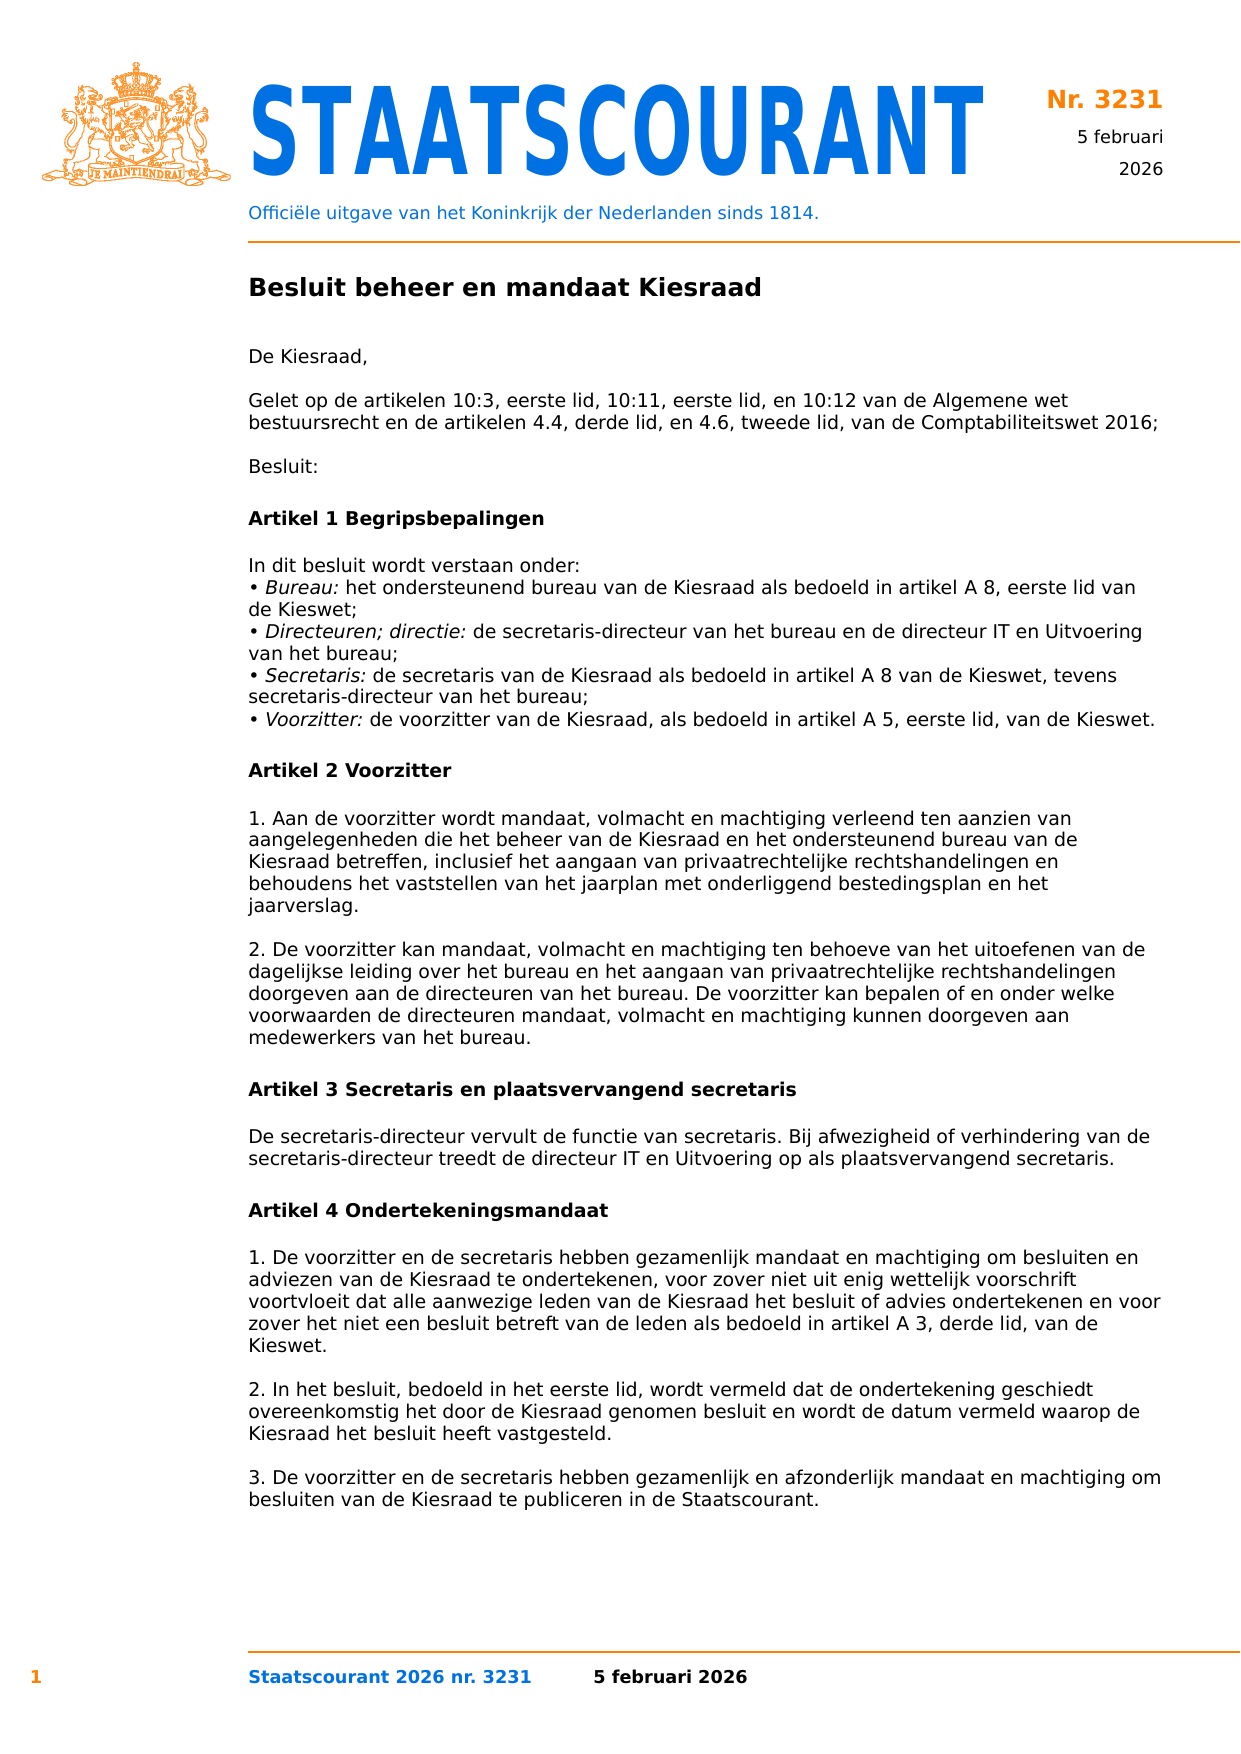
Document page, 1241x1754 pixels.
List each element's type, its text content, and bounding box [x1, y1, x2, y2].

text • Voorzitter: de voorzitter van de Kiesraad, als bedoeld in artikel A 5, eerste lid, van de Kieswet. [248, 708, 1163, 730]
subtitle Artikel 2 Voorzitter [248, 760, 1163, 782]
text In dit besluit wordt verstaan onder: [248, 554, 1163, 577]
text 3. De voorzitter en de secretaris hebben gezamenlijk en afzonderlijk mandaat en machtiging om besluiten van de Kiesraad te publiceren in de Staatscourant. [248, 1467, 1163, 1511]
text • Directeuren; directie: de secretaris-directeur van het bureau en de directeur IT en Uitvoering van het bureau; [248, 621, 1163, 664]
table_header STAATSCOURANT [248, 62, 998, 203]
subtitle Artikel 1 Begripsbepalingen [248, 508, 1163, 529]
table_cell Officiële uitgave van het Koninkrijk der Nederlanden sinds 1814. [248, 203, 1240, 241]
table_cell 2026 [998, 153, 1240, 203]
table_header [25, 62, 248, 241]
table_header Nr. 3231 [998, 62, 1240, 121]
text De Kiesraad, [248, 346, 1163, 368]
text 1. Aan de voorzitter wordt mandaat, volmacht en machtiging verleend ten aanzien van aangelegenheden die het beheer van de Kiesraad en het ondersteunend bureau van de Kiesraad betreffen, inclusief het aangaan van privaatrechtelijke rechtshandelingen en behoudens het vaststellen van het jaarplan met onderliggend bestedingsplan en het jaarverslag. [248, 807, 1163, 917]
text 1. De voorzitter en de secretaris hebben gezamenlijk mandaat en machtiging om besluiten en adviezen van de Kiesraad te ondertekenen, voor zover niet uit enig wettelijk voorschrift voortvloeit dat alle aanwezige leden van de Kiesraad het besluit of advies ondertekenen en voor zover het niet een besluit betreft van de leden als bedoeld in artikel A 3, derde lid, van de Kieswet. [248, 1247, 1163, 1357]
subtitle Besluit beheer en mandaat Kiesraad [248, 273, 1163, 302]
subtitle Artikel 3 Secretaris en plaatsvervangend secretaris [248, 1079, 1163, 1101]
text • Secretaris: de secretaris van de Kiesraad als bedoeld in artikel A 8 van de Kieswet, tevens secretaris-directeur van het bureau; [248, 664, 1163, 708]
text • Bureau: het ondersteunend bureau van de Kiesraad als bedoeld in artikel A 8, eerste lid van de Kieswet; [248, 577, 1163, 621]
table_cell 5 februari [998, 121, 1240, 153]
text 2. De voorzitter kan mandaat, volmacht en machtiging ten behoeve van het uitoefenen van de dagelijkse leiding over het bureau en het aangaan van privaatrechtelijke rechtshandelingen doorgeven aan de directeuren van het bureau. De voorzitter kan bepalen of en onder welke voorwaarden de directeuren mandaat, volmacht en machtiging kunnen doorgeven aan medewerkers van het bureau. [248, 939, 1163, 1049]
text 2. In het besluit, bedoeld in het eerste lid, wordt vermeld dat de ondertekening geschiedt overeenkomstig het door de Kiesraad genomen besluit en wordt de datum vermeld waarop de Kiesraad het besluit heeft vastgesteld. [248, 1379, 1163, 1445]
text Besluit: [248, 456, 1163, 478]
picture [41, 62, 231, 186]
subtitle Artikel 4 Ondertekeningsmandaat [248, 1200, 1163, 1222]
text De secretaris-directeur vervult de functie van secretaris. Bij afwezigheid of verhindering van de secretaris-directeur treedt de directeur IT en Uitvoering op als plaatsvervangend secretaris. [248, 1126, 1163, 1170]
text Gelet op de artikelen 10:3, eerste lid, 10:11, eerste lid, en 10:12 van de Algemene wet bestuursrecht en de artikelen 4.4, derde lid, en 4.6, tweede lid, van de Comptabiliteitswet 2016; [248, 390, 1163, 434]
